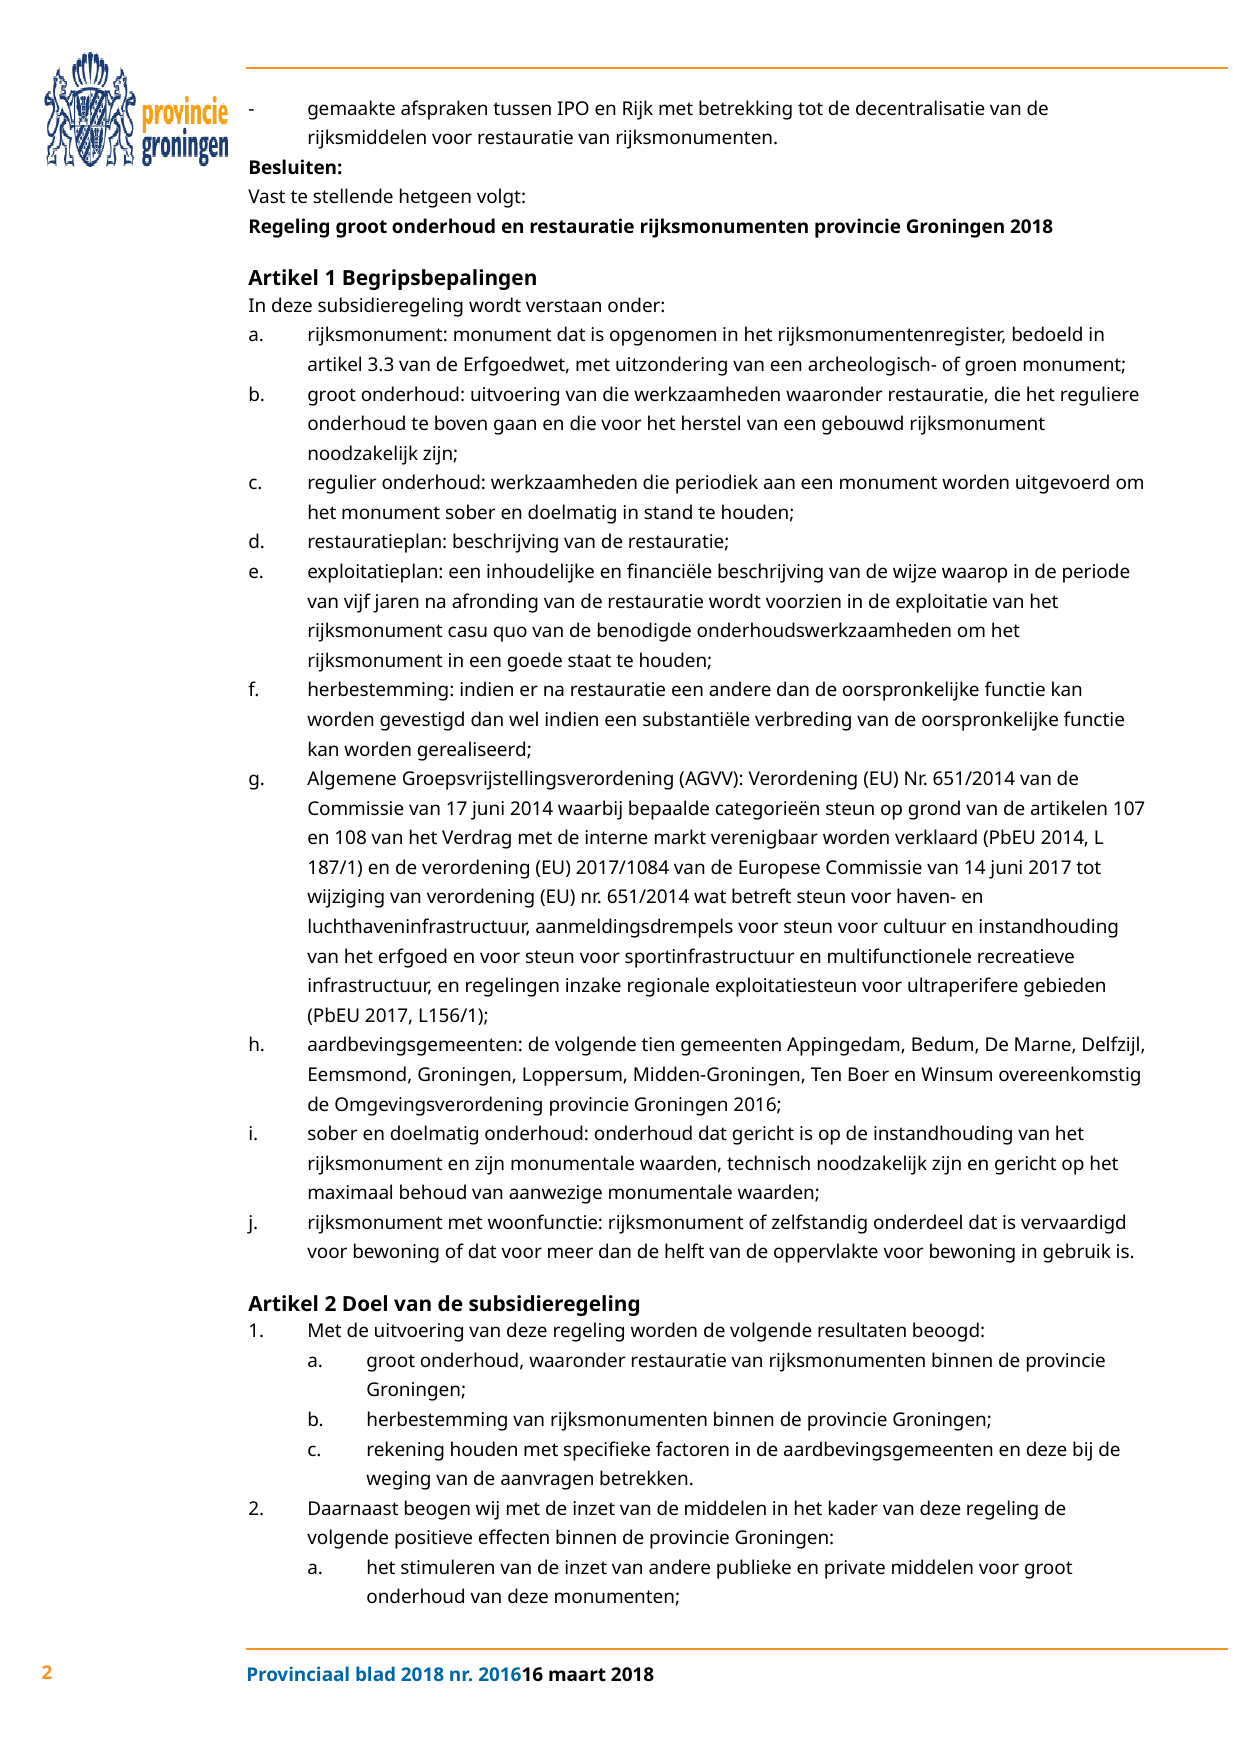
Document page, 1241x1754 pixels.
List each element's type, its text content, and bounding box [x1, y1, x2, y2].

list sober en doelmatig onderhoud: onderhoud dat gericht is op de instandhouding van het rijksmonument en zijn monumentale waarden, technisch noodzakelijk zijn en gericht op het maximaal behoud van aanwezige monumentale waarden; [248, 1120, 1152, 1205]
list exploitatieplan: een inhoudelijke en financiële beschrijving van de wijze waarop in de periode van vijf jaren na afronding van de restauratie wordt voorzien in de exploitatie van het rijksmonument casu quo van de benodigde onderhoudswerkzaamheden om het rijksmonument in een goede staat te houden; [248, 558, 1152, 673]
list groot onderhoud: uitvoering van die werkzaamheden waaronder restauratie, die het reguliere onderhoud te boven gaan en die voor het herstel van een gebouwd rijksmonument noodzakelijk zijn; [248, 381, 1152, 466]
list het stimuleren van de inzet van andere publieke en private middelen voor groot onderhoud van deze monumenten; [307, 1554, 1152, 1609]
list restauratieplan: beschrijving van de restauratie; [248, 529, 1152, 554]
text In deze subsidieregeling wordt verstaan onder: [248, 292, 1152, 318]
list Met de uitvoering van deze regeling worden de volgende resultaten beoogd: [248, 1317, 1152, 1343]
list gemaakte afspraken tussen IPO en Rijk met betrekking tot de decentralisatie van de rijksmiddelen voor restauratie van rijksmonumenten. [248, 95, 1152, 150]
text Artikel 2 Doel van de subsidieregeling [248, 1289, 1152, 1317]
text Vast te stellende hetgeen volgt: [248, 183, 1152, 209]
text Besluiten: [248, 154, 1152, 180]
list Daarnaast beogen wij met de inzet van de middelen in het kader van deze regeling de volgende positieve effecten binnen de provincie Groningen: [248, 1495, 1152, 1550]
text Artikel 1 Begripsbepalingen [248, 263, 1152, 292]
list rijksmonument met woonfunctie: rijksmonument of zelfstandig onderdeel dat is vervaardigd voor bewoning of dat voor meer dan de helft van de oppervlakte voor bewoning in gebruik is. [248, 1209, 1152, 1264]
picture [41, 47, 231, 172]
list regulier onderhoud: werkzaamheden die periodiek aan een monument worden uitgevoerd om het monument sober en doelmatig in stand te houden; [248, 469, 1152, 525]
list herbestemming van rijksmonumenten binnen de provincie Groningen; [307, 1406, 1152, 1432]
list groot onderhoud, waaronder restauratie van rijksmonumenten binnen de provincie Groningen; [307, 1347, 1152, 1402]
list herbestemming: indien er na restauratie een andere dan de oorspronkelijke functie kan worden gevestigd dan wel indien een substantiële verbreding van de oorspronkelijke functie kan worden gerealiseerd; [248, 677, 1152, 761]
text Regeling groot onderhoud en restauratie rijksmonumenten provincie Groningen 2018 [248, 213, 1152, 239]
list Algemene Groepsvrijstellingsverordening (AGVV): Verordening (EU) Nr. 651/2014 van de Commissie van 17 juni 2014 waarbij bepaalde categorieën steun op grond van de artikelen 107 en 108 van het Verdrag met de interne markt verenigbaar worden verklaard (PbEU 2014, L 187/1) en de verordening (EU) 2017/1084 van de Europese Commissie van 14 juni 2017 tot wijziging van verordening (EU) nr. 651/2014 wat betreft steun voor haven- en luchthaveninfrastructuur, aanmeldingsdrempels voor steun voor cultuur en instandhouding van het erfgoed en voor steun voor sportinfrastructuur en multifunctionele recreatieve infrastructuur, en regelingen inzake regionale exploitatiesteun voor ultraperifere gebieden (PbEU 2017, L156/1); [248, 765, 1152, 1028]
list rijksmonument: monument dat is opgenomen in het rijksmonumentenregister, bedoeld in artikel 3.3 van de Erfgoedwet, met uitzondering van een archeologisch- of groen monument; [248, 322, 1152, 377]
list aardbevingsgemeenten: de volgende tien gemeenten Appingedam, Bedum, De Marne, Delfzijl, Eemsmond, Groningen, Loppersum, Midden-Groningen, Ten Boer en Winsum overeenkomstig de Omgevingsverordening provincie Groningen 2016; [248, 1032, 1152, 1116]
list rekening houden met specifieke factoren in de aardbevingsgemeenten en deze bij de weging van de aanvragen betrekken. [307, 1436, 1152, 1491]
